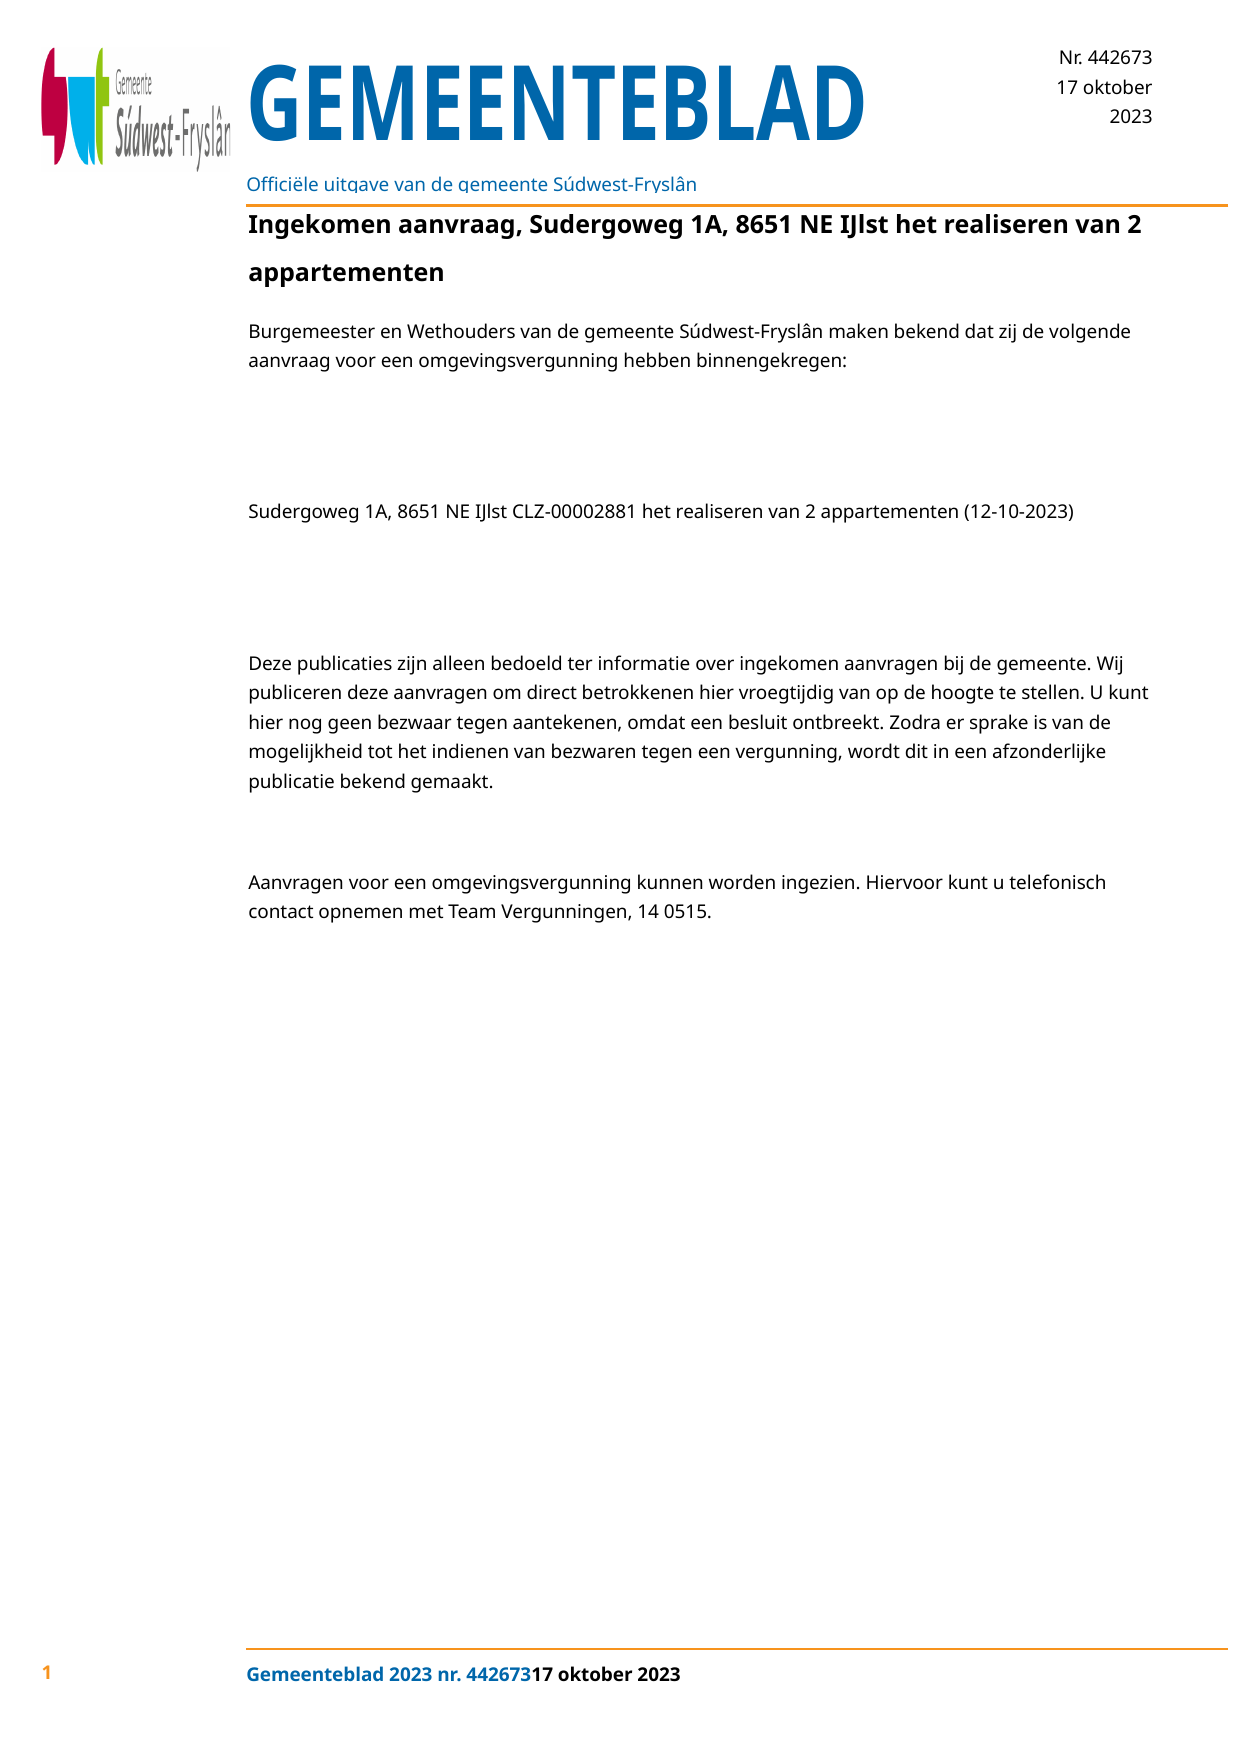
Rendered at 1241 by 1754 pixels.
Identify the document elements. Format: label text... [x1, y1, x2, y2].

text Deze publicaties zijn alleen bedoeld ter informatie over ingekomen aanvragen bij de gemeente. Wij publiceren deze aanvragen om direct betrokkenen hier vroegtijdig van op de hoogte te stellen. U kunt hier nog geen bezwaar tegen aantekenen, omdat een besluit ontbreekt. Zodra er sprake is van de mogelijkheid tot het indienen van bezwaren tegen een vergunning, wordt dit in een afzonderlijke publicatie bekend gemaakt. [248, 650, 1152, 794]
text Burgemeester en Wethouders van de gemeente Súdwest-Fryslân maken bekend dat zij de volgende aanvraag voor een omgevingsvergunning hebben binnengekregen: [248, 318, 1152, 373]
text Sudergoweg 1A, 8651 NE IJlst CLZ-00002881 het realiseren van 2 appartementen (12-10-2023) [248, 499, 1152, 524]
picture [41, 47, 231, 172]
text Aanvragen voor een omgevingsvergunning kunnen worden ingezien. Hiervoor kunt u telefonisch contact opnemen met Team Vergunningen, 14 0515. [248, 869, 1152, 924]
text Ingekomen aanvraag, Sudergoweg 1A, 8651 NE IJlst het realiseren van 2 appartementen [248, 207, 1152, 288]
